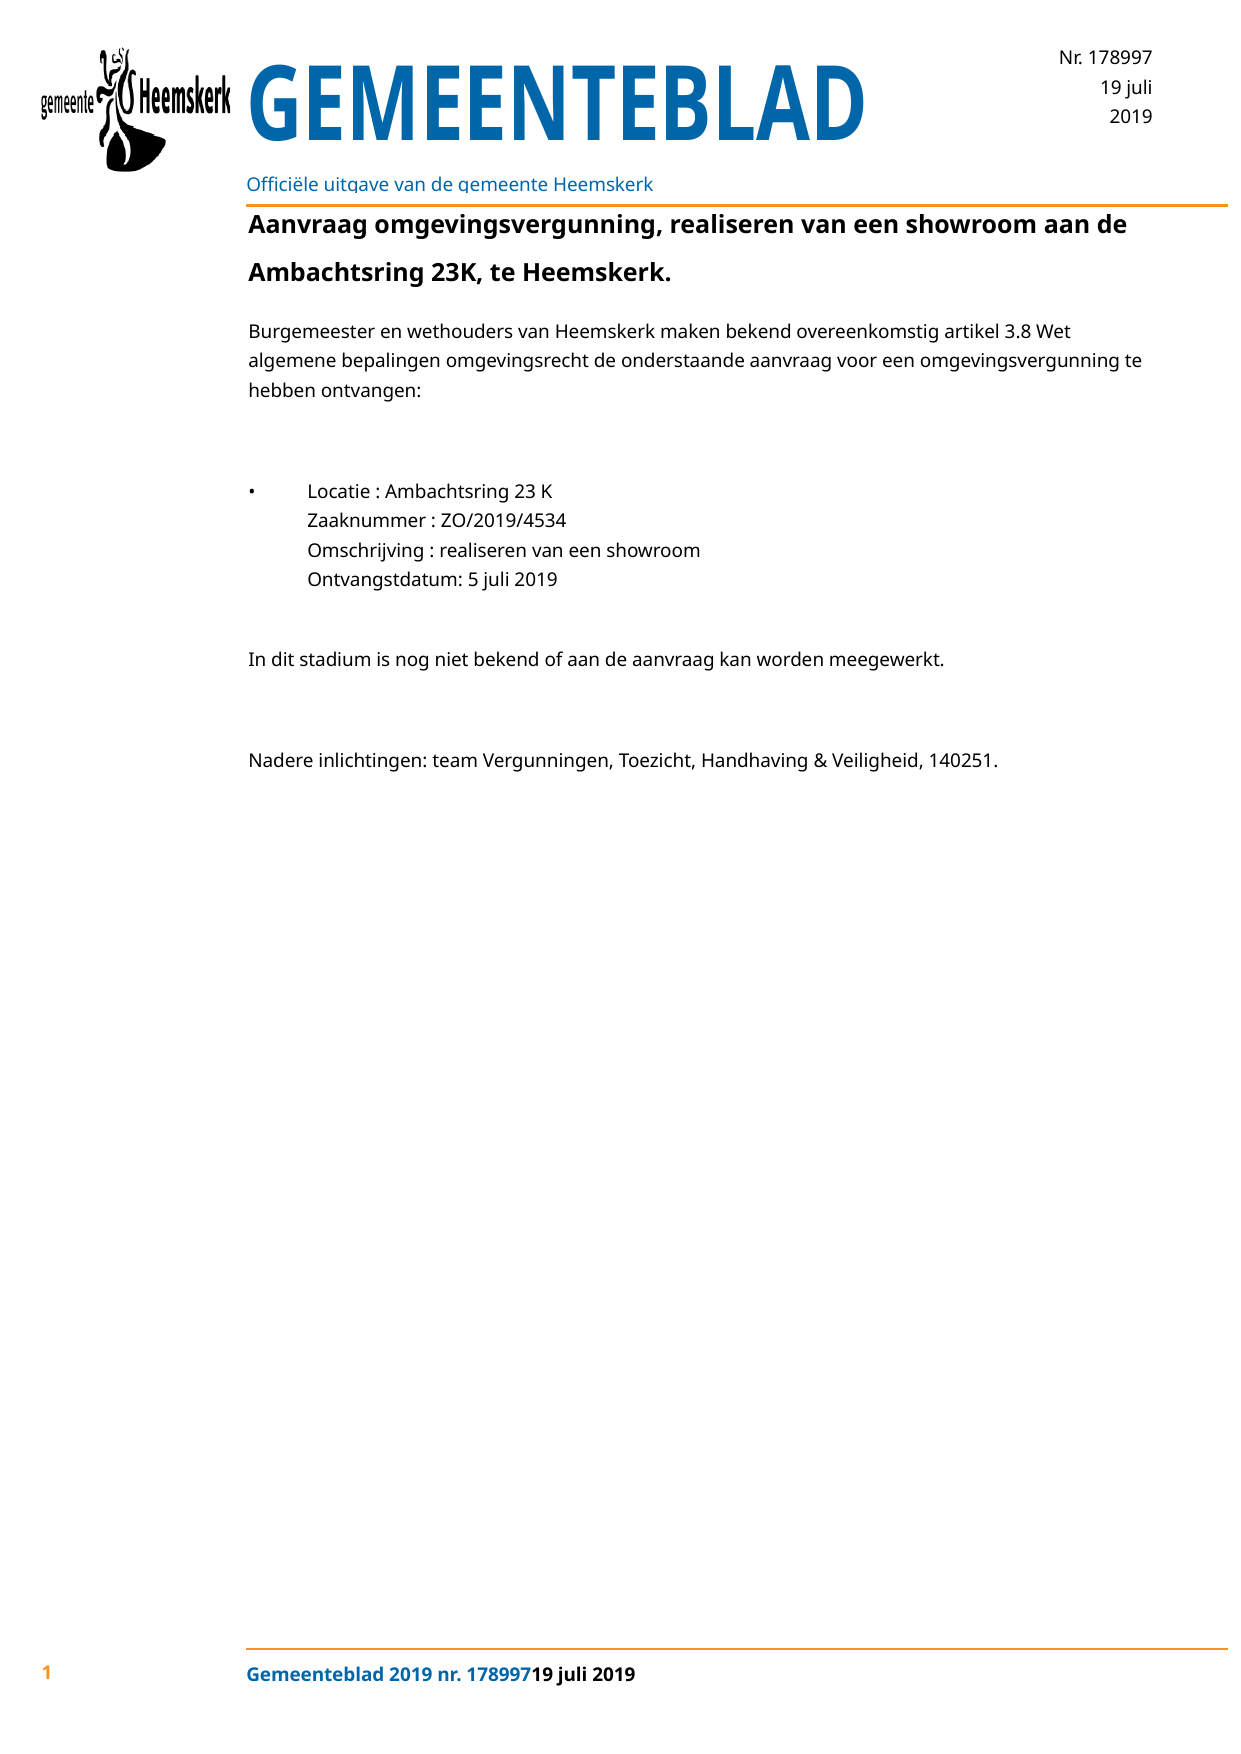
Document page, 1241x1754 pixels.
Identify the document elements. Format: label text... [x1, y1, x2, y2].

picture [41, 47, 231, 172]
list Omschrijving : realiseren van een showroom [248, 537, 1152, 563]
text Aanvraag omgevingsvergunning, realiseren van een showroom aan de Ambachtsring 23K, te Heemskerk. [248, 207, 1152, 288]
list Zaaknummer : ZO/2019/4534 [248, 507, 1152, 533]
text In dit stadium is nog niet bekend of aan de aanvraag kan worden meegewerkt. [248, 647, 1152, 672]
list Locatie : Ambachtsring 23 K [248, 478, 1152, 504]
list Ontvangstdatum: 5 juli 2019 [248, 567, 1152, 592]
text Nadere inlichtingen: team Vergunningen, Toezicht, Handhaving & Veiligheid, 140251. [248, 747, 1152, 773]
text Burgemeester en wethouders van Heemskerk maken bekend overeenkomstig artikel 3.8 Wet algemene bepalingen omgevingsrecht de onderstaande aanvraag voor een omgevingsvergunning te hebben ontvangen: [248, 318, 1152, 403]
